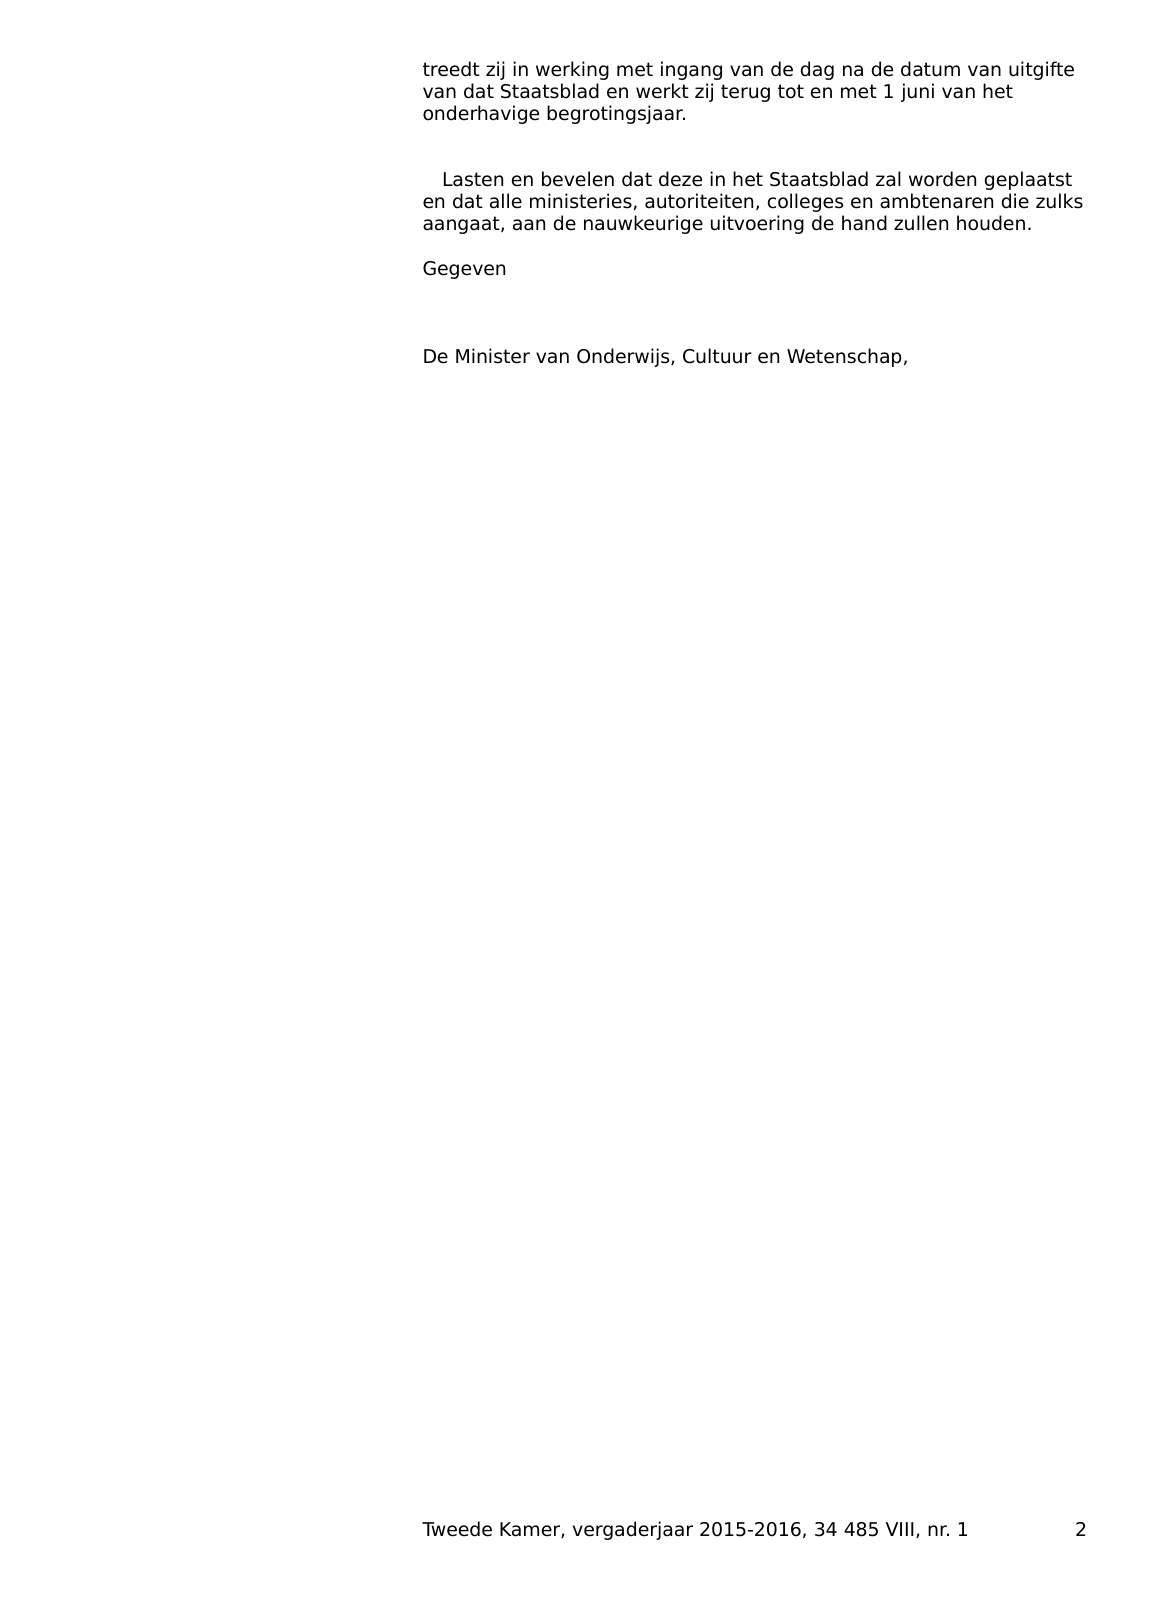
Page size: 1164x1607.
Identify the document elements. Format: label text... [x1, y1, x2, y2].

text De Minister van Onderwijs, Cultuur en Wetenschap, [422, 346, 1087, 368]
text Gegeven [422, 257, 1087, 279]
text treedt zij in werking met ingang van de dag na de datum van uitgifte van dat Staatsblad en werkt zij terug tot en met 1 juni van het onderhavige begrotingsjaar. [422, 59, 1087, 125]
text Lasten en bevelen dat deze in het Staatsblad zal worden geplaatst en dat alle ministeries, autoriteiten, colleges en ambtenaren die zulks aangaat, aan de nauwkeurige uitvoering de hand zullen houden. [422, 169, 1087, 235]
